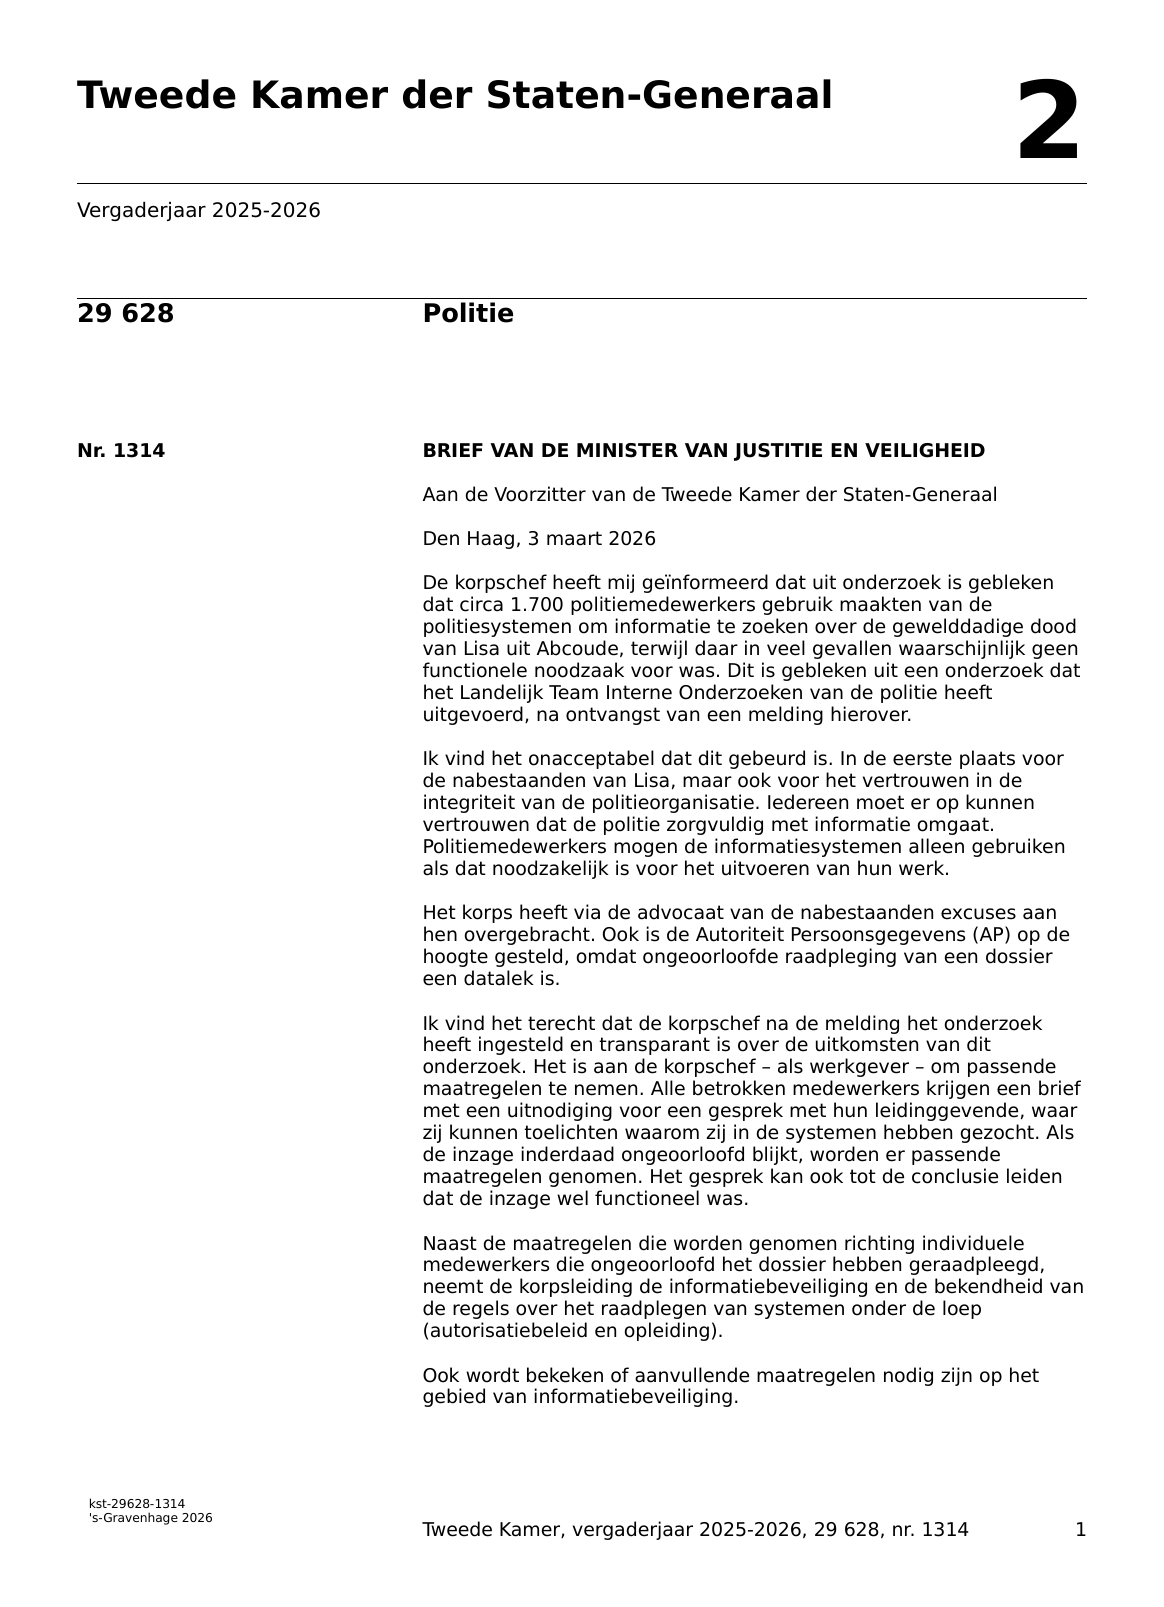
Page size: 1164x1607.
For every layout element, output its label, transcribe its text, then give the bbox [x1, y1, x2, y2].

text Ik vind het onacceptabel dat dit gebeurd is. In de eerste plaats voor de nabestaanden van Lisa, maar ook voor het vertrouwen in de integriteit van de politieorganisatie. Iedereen moet er op kunnen vertrouwen dat de politie zorgvuldig met informatie omgaat. Politiemedewerkers mogen de informatiesystemen alleen gebruiken als dat noodzakelijk is voor het uitvoeren van hun werk. [422, 748, 1087, 880]
text kst-29628-1314 [88, 1497, 323, 1511]
text Den Haag, 3 maart 2026 [422, 528, 1087, 550]
text Ik vind het terecht dat de korpschef na de melding het onderzoek heeft ingesteld en transparant is over de uitkomsten van dit onderzoek. Het is aan de korpschef – als werkgever – om passende maatregelen te nemen. Alle betrokken medewerkers krijgen een brief met een uitnodiging voor een gesprek met hun leidinggevende, waar zij kunnen toelichten waarom zij in de systemen hebben gezocht. Als de inzage inderdaad ongeoorloofd blijkt, worden er passende maatregelen genomen. Het gesprek kan ook tot de conclusie leiden dat de inzage wel functioneel was. [422, 1012, 1087, 1210]
text Aan de Voorzitter van de Tweede Kamer der Staten-Generaal [422, 484, 1087, 506]
table_header 2 [886, 59, 1087, 183]
table_header Tweede Kamer der Staten-Generaal [77, 59, 886, 183]
text 's-Gravenhage 2026 [88, 1511, 323, 1525]
subtitle Nr. 1314 BRIEF VAN DE MINISTER VAN JUSTITIE EN VEILIGHEID [77, 440, 1087, 462]
text De korpschef heeft mij geïnformeerd dat uit onderzoek is gebleken dat circa 1.700 politiemedewerkers gebruik maakten van de politiesystemen om informatie te zoeken over de gewelddadige dood van Lisa uit Abcoude, terwijl daar in veel gevallen waarschijnlijk geen functionele noodzaak voor was. Dit is gebleken uit een onderzoek dat het Landelijk Team Interne Onderzoeken van de politie heeft uitgevoerd, na ontvangst van een melding hierover. [422, 572, 1087, 726]
text Ook wordt bekeken of aanvullende maatregelen nodig zijn op het gebied van informatiebeveiliging. [422, 1364, 1087, 1408]
subtitle 29 628 Politie [77, 299, 1087, 329]
text Naast de maatregelen die worden genomen richting individuele medewerkers die ongeoorloofd het dossier hebben geraadpleegd, neemt de korpsleiding de informatiebeveiliging en de bekendheid van de regels over het raadplegen van systemen onder de loep (autorisatiebeleid en opleiding). [422, 1232, 1087, 1342]
text Het korps heeft via de advocaat van de nabestaanden excuses aan hen overgebracht. Ook is de Autoriteit Persoonsgegevens (AP) op de hoogte gesteld, omdat ongeoorloofde raadpleging van een dossier een datalek is. [422, 902, 1087, 990]
table_cell Vergaderjaar 2025-2026 [77, 184, 1087, 298]
